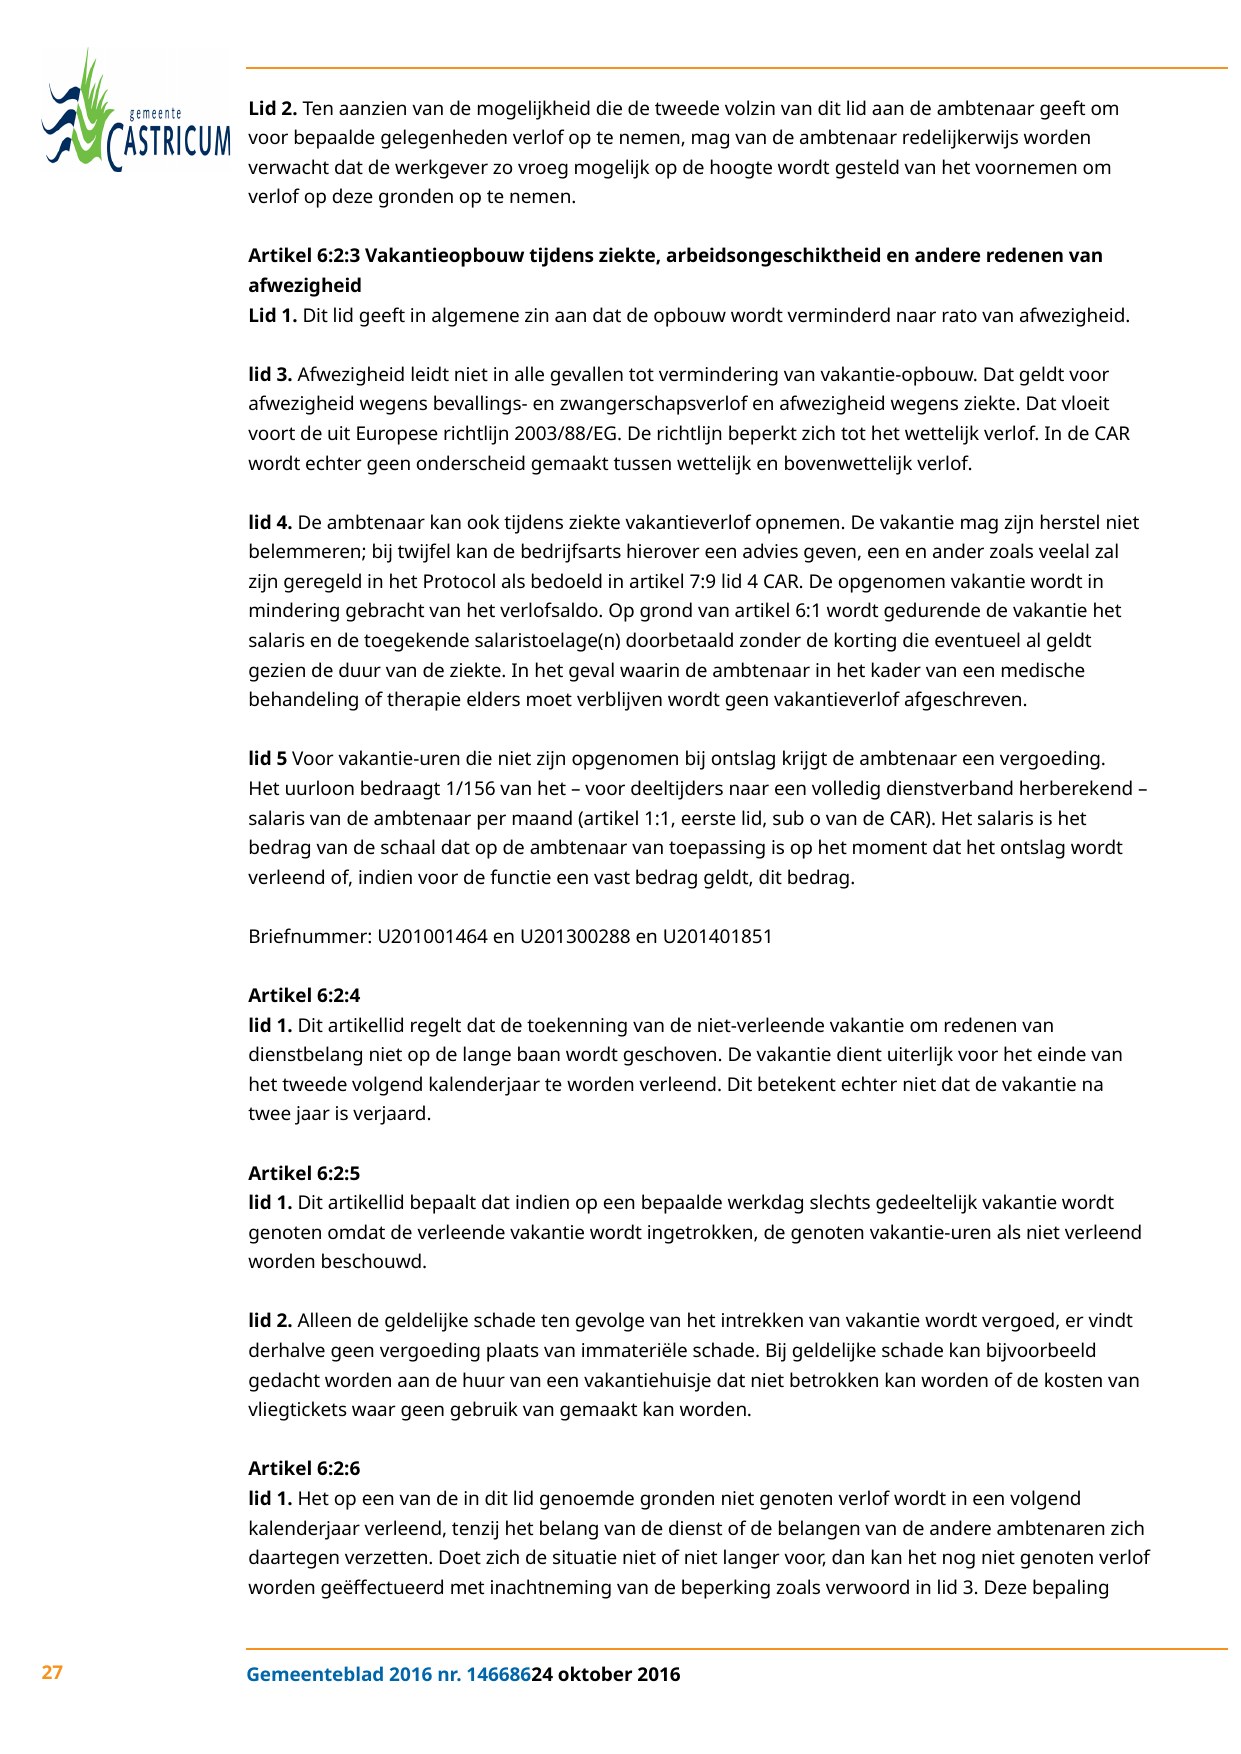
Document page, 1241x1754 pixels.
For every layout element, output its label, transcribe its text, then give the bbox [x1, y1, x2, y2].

text lid 1. Dit artikellid bepaalt dat indien op een bepaalde werkdag slechts gedeeltelijk vakantie wordt genoten omdat de verleende vakantie wordt ingetrokken, de genoten vakantie-uren als niet verleend worden beschouwd. [248, 1189, 1152, 1274]
text Lid 1. Dit lid geeft in algemene zin aan dat de opbouw wordt verminderd naar rato van afwezigheid. [248, 302, 1152, 328]
text lid 3. Afwezigheid leidt niet in alle gevallen tot vermindering van vakantie-opbouw. Dat geldt voor afwezigheid wegens bevallings- en zwangerschapsverlof en afwezigheid wegens ziekte. Dat vloeit voort de uit Europese richtlijn 2003/88/EG. De richtlijn beperkt zich tot het wettelijk verlof. In de CAR wordt echter geen onderscheid gemaakt tussen wettelijk en bovenwettelijk verlof. [248, 361, 1152, 476]
text Artikel 6:2:4 [248, 982, 1152, 1008]
text lid 1. Het op een van de in dit lid genoemde gronden niet genoten verlof wordt in een volgend kalenderjaar verleend, tenzij het belang van de dienst of de belangen van de andere ambtenaren zich daartegen verzetten. Doet zich de situatie niet of niet langer voor, dan kan het nog niet genoten verlof worden geëffectueerd met inachtneming van de beperking zoals verwoord in lid 3. Deze bepaling [248, 1485, 1152, 1600]
text Artikel 6:2:5 [248, 1160, 1152, 1186]
text Briefnummer: U201001464 en U201300288 en U201401851 [248, 923, 1152, 949]
picture [41, 47, 231, 172]
text lid 2. Alleen de geldelijke schade ten gevolge van het intrekken van vakantie wordt vergoed, er vindt derhalve geen vergoeding plaats van immateriële schade. Bij geldelijke schade kan bijvoorbeeld gedacht worden aan de huur van een vakantiehuisje dat niet betrokken kan worden of de kosten van vliegtickets waar geen gebruik van gemaakt kan worden. [248, 1308, 1152, 1422]
text Artikel 6:2:6 [248, 1456, 1152, 1481]
text Lid 2. Ten aanzien van de mogelijkheid die de tweede volzin van dit lid aan de ambtenaar geeft om voor bepaalde gelegenheden verlof op te nemen, mag van de ambtenaar redelijkerwijs worden verwacht dat de werkgever zo vroeg mogelijk op de hoogte wordt gesteld van het voornemen om verlof op deze gronden op te nemen. [248, 95, 1152, 209]
text lid 5 Voor vakantie-uren die niet zijn opgenomen bij ontslag krijgt de ambtenaar een vergoeding. Het uurloon bedraagt 1/156 van het – voor deeltijders naar een volledig dienstverband herberekend – salaris van de ambtenaar per maand (artikel 1:1, eerste lid, sub o van de CAR). Het salaris is het bedrag van de schaal dat op de ambtenaar van toepassing is op het moment dat het ontslag wordt verleend of, indien voor de functie een vast bedrag geldt, dit bedrag. [248, 746, 1152, 890]
text lid 4. De ambtenaar kan ook tijdens ziekte vakantieverlof opnemen. De vakantie mag zijn herstel niet belemmeren; bij twijfel kan de bedrijfsarts hierover een advies geven, een en ander zoals veelal zal zijn geregeld in het Protocol als bedoeld in artikel 7:9 lid 4 CAR. De opgenomen vakantie wordt in mindering gebracht van het verlofsaldo. Op grond van artikel 6:1 wordt gedurende de vakantie het salaris en de toegekende salaristoelage(n) doorbetaald zonder de korting die eventueel al geldt gezien de duur van de ziekte. In het geval waarin de ambtenaar in het kader van een medische behandeling of therapie elders moet verblijven wordt geen vakantieverlof afgeschreven. [248, 509, 1152, 712]
text lid 1. Dit artikellid regelt dat de toekenning van de niet-verleende vakantie om redenen van dienstbelang niet op de lange baan wordt geschoven. De vakantie dient uiterlijk voor het einde van het tweede volgend kalenderjaar te worden verleend. Dit betekent echter niet dat de vakantie na twee jaar is verjaard. [248, 1012, 1152, 1126]
text Artikel 6:2:3 Vakantieopbouw tijdens ziekte, arbeidsongeschiktheid en andere redenen van afwezigheid [248, 243, 1152, 298]
